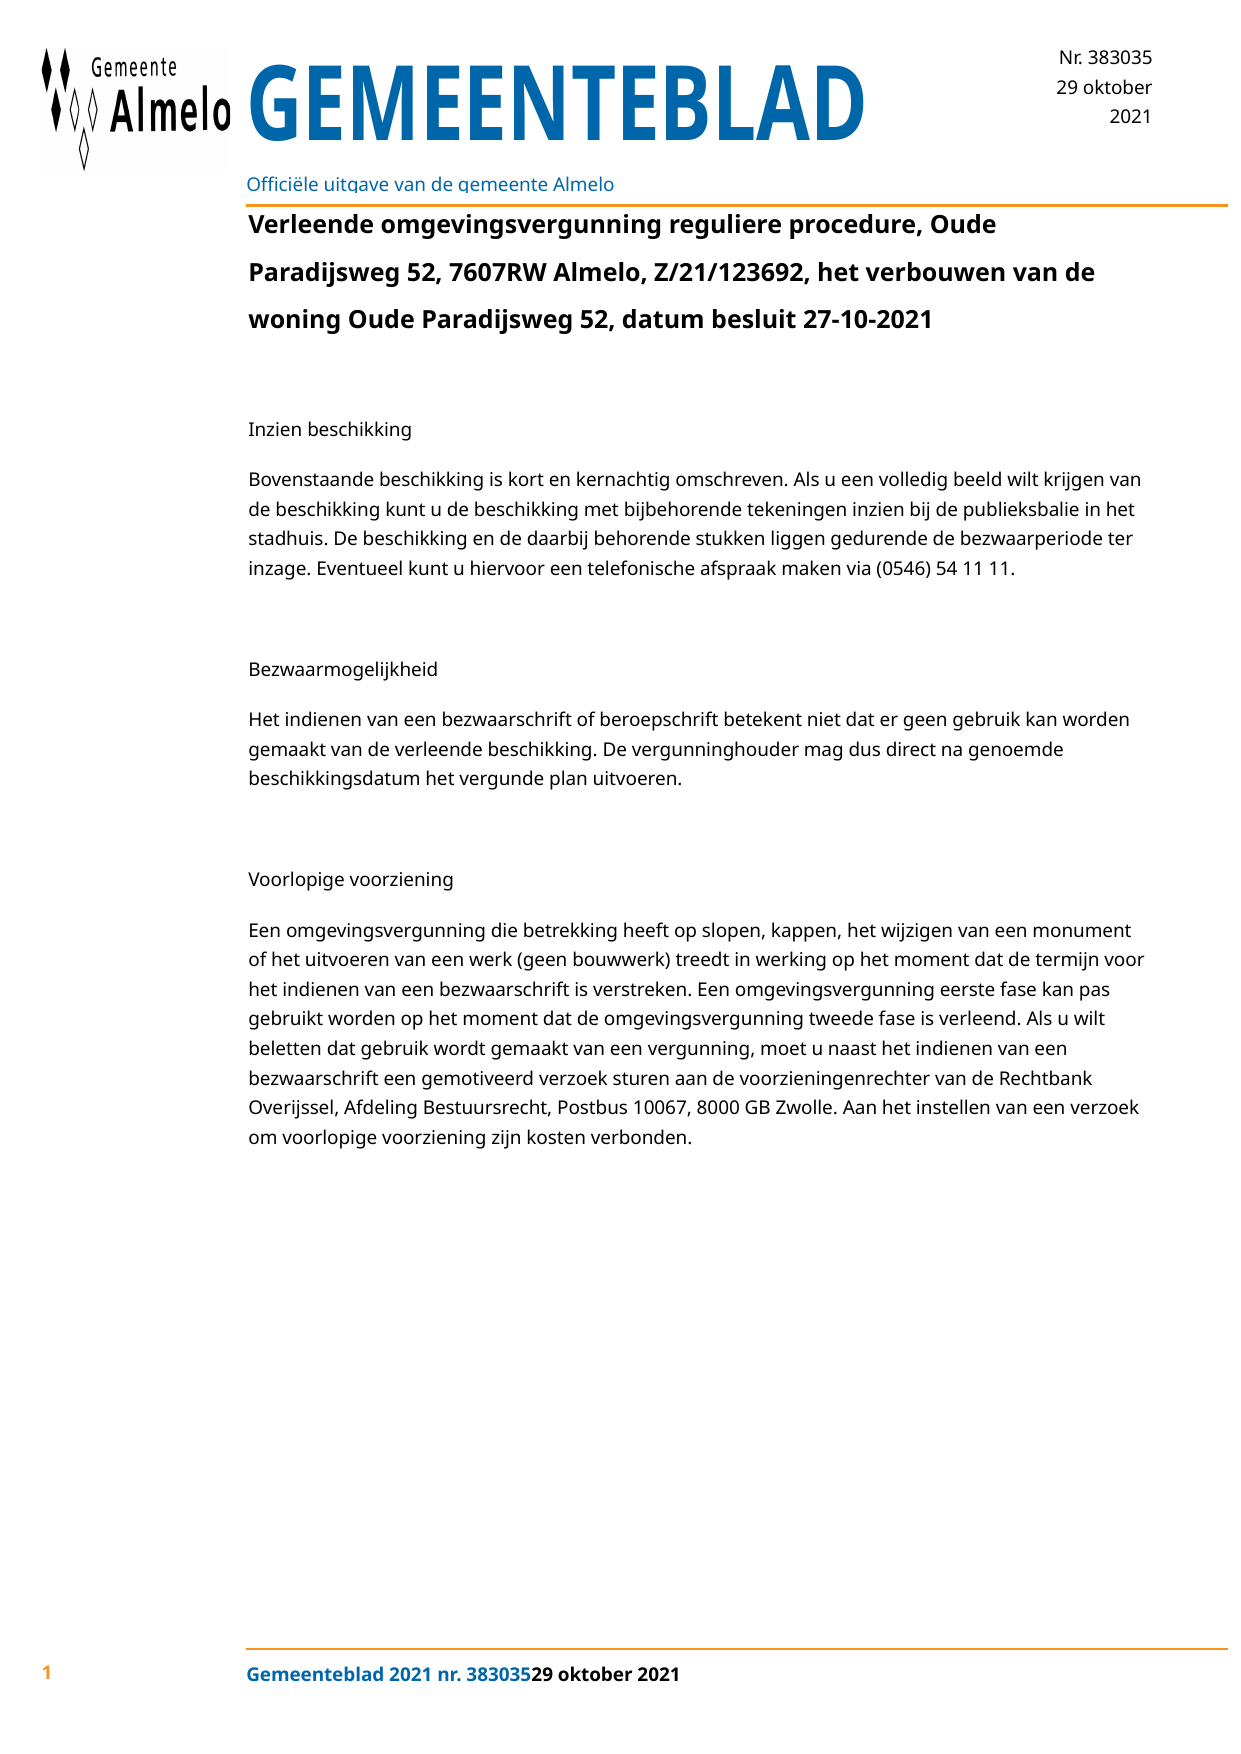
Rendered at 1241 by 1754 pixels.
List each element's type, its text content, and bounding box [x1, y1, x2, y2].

text Voorlopige voorziening [248, 866, 1152, 892]
text Bezwaarmogelijkheid [248, 656, 1152, 682]
text Het indienen van een bezwaarschrift of beroepschrift betekent niet dat er geen gebruik kan worden gemaakt van de verleende beschikking. De vergunninghouder mag dus direct na genoemde beschikkingsdatum het vergunde plan uitvoeren. [248, 706, 1152, 791]
picture [41, 47, 231, 172]
text Bovenstaande beschikking is kort en kernachtig omschreven. Als u een volledig beeld wilt krijgen van de beschikking kunt u de beschikking met bijbehorende tekeningen inzien bij de publieksbalie in het stadhuis. De beschikking en de daarbij behorende stukken liggen gedurende de bezwaarperiode ter inzage. Eventueel kunt u hiervoor een telefonische afspraak maken via (0546) 54 11 11. [248, 466, 1152, 581]
text Inzien beschikking [248, 416, 1152, 442]
text Een omgevingsvergunning die betrekking heeft op slopen, kappen, het wijzigen van een monument of het uitvoeren van een werk (geen bouwwerk) treedt in werking op het moment dat de termijn voor het indienen van een bezwaarschrift is verstreken. Een omgevingsvergunning eerste fase kan pas gebruikt worden op het moment dat de omgevingsvergunning tweede fase is verleend. Als u wilt beletten dat gebruik wordt gemaakt van een vergunning, moet u naast het indienen van een bezwaarschrift een gemotiveerd verzoek sturen aan de voorzieningenrechter van de Rechtbank Overijssel, Afdeling Bestuursrecht, Postbus 10067, 8000 GB Zwolle. Aan het instellen van een verzoek om voorlopige voorziening zijn kosten verbonden. [248, 917, 1152, 1149]
text Verleende omgevingsvergunning reguliere procedure, Oude Paradijsweg 52, 7607RW Almelo, Z/21/123692, het verbouwen van de woning Oude Paradijsweg 52, datum besluit 27-10-2021 [248, 207, 1152, 336]
